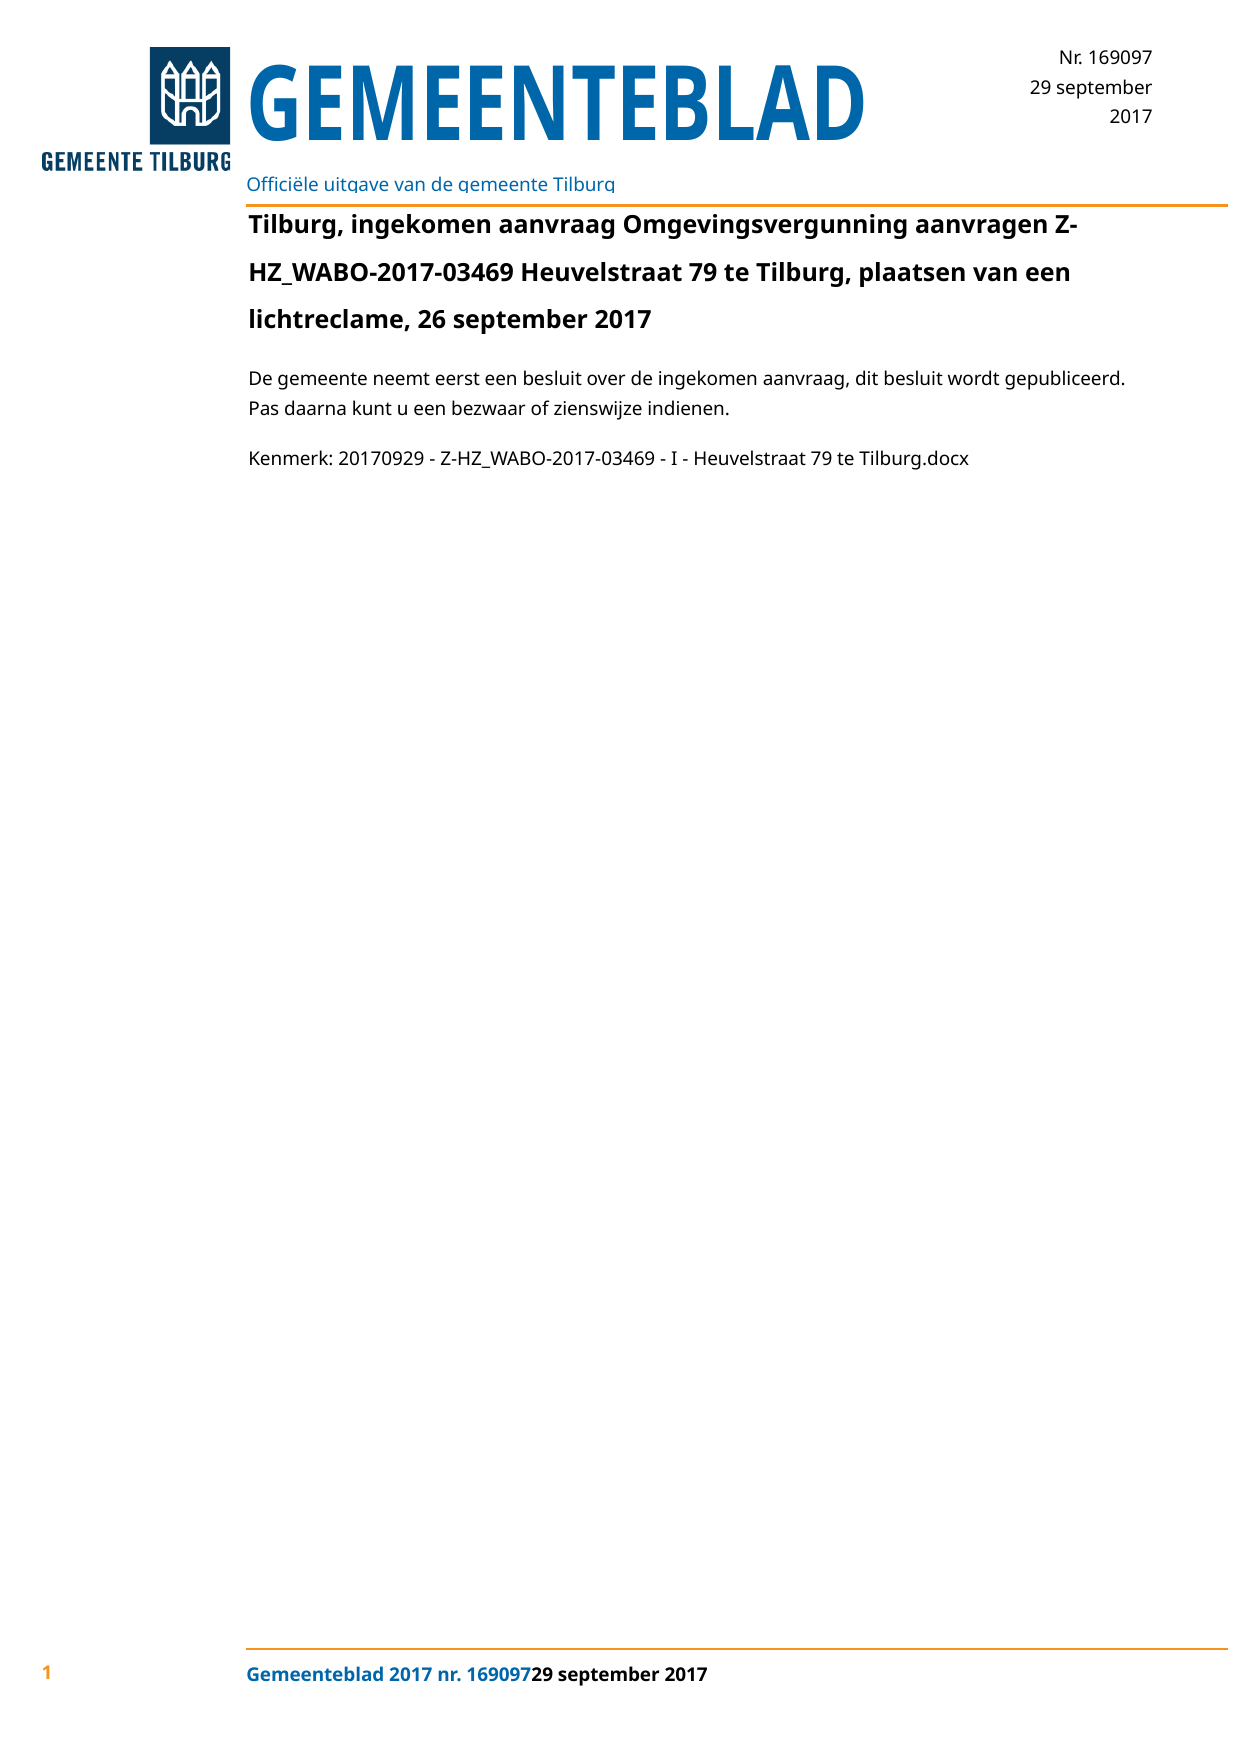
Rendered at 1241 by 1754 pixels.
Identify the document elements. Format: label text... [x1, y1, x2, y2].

picture [41, 47, 231, 172]
text De gemeente neemt eerst een besluit over de ingekomen aanvraag, dit besluit wordt gepubliceerd. Pas daarna kunt u een bezwaar of zienswijze indienen. [248, 366, 1152, 421]
text Kenmerk: 20170929 - Z-HZ_WABO-2017-03469 - I - Heuvelstraat 79 te Tilburg.docx [248, 446, 1152, 471]
text Tilburg, ingekomen aanvraag Omgevingsvergunning aanvragen Z-HZ_WABO-2017-03469 Heuvelstraat 79 te Tilburg, plaatsen van een lichtreclame, 26 september 2017 [248, 207, 1152, 336]
